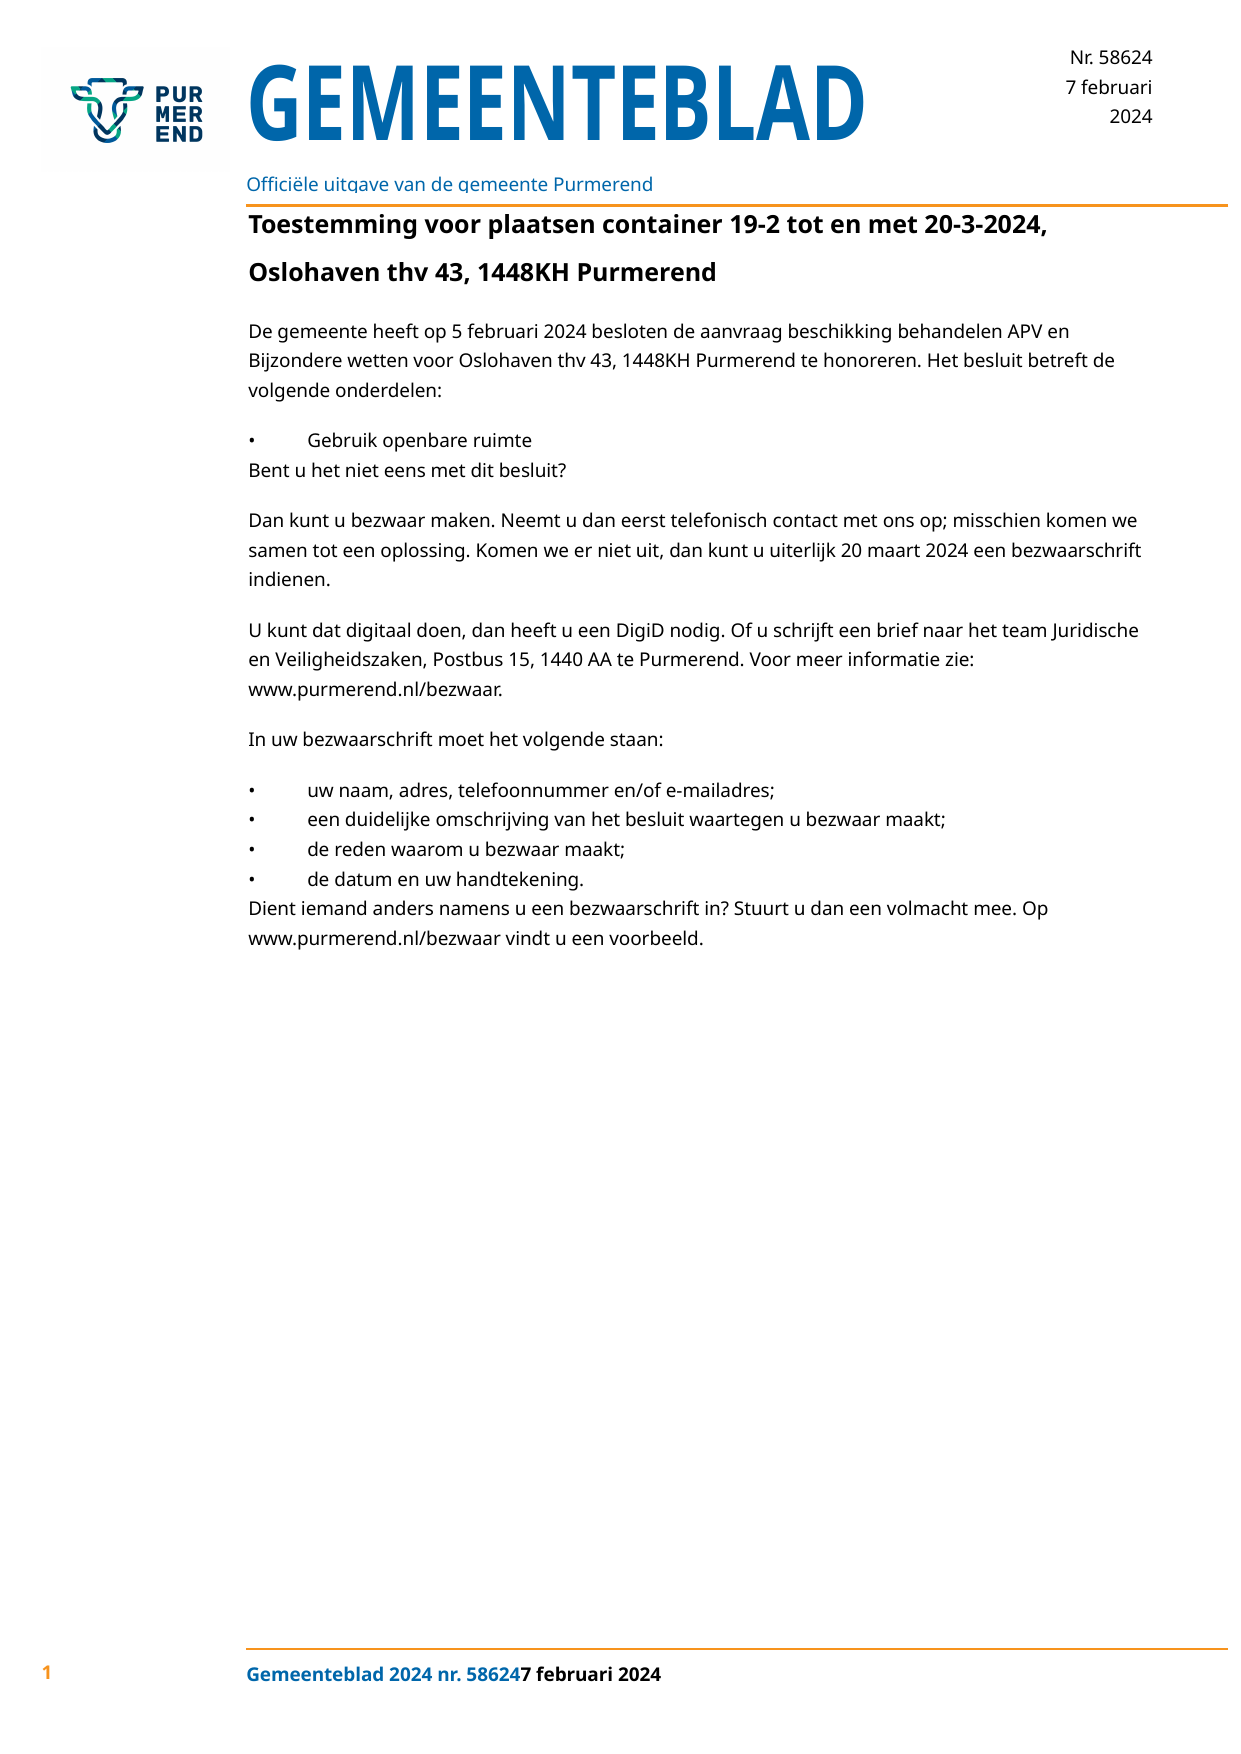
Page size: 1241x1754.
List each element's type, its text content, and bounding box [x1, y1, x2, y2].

list de reden waarom u bezwaar maakt; [248, 836, 1152, 862]
text De gemeente heeft op 5 februari 2024 besloten de aanvraag beschikking behandelen APV en Bijzondere wetten voor Oslohaven thv 43, 1448KH Purmerend te honoreren. Het besluit betreft de volgende onderdelen: [248, 318, 1152, 403]
list de datum en uw handtekening. [248, 866, 1152, 892]
text U kunt dat digitaal doen, dan heeft u een DigiD nodig. Of u schrijft een brief naar het team Juridische en Veiligheidszaken, Postbus 15, 1440 AA te Purmerend. Voor meer informatie zie: www.purmerend.nl/bezwaar. [248, 617, 1152, 702]
list Gebruik openbare ruimte [248, 427, 1152, 453]
text Toestemming voor plaatsen container 19-2 tot en met 20-3-2024, Oslohaven thv 43, 1448KH Purmerend [248, 207, 1152, 288]
text In uw bezwaarschrift moet het volgende staan: [248, 727, 1152, 752]
picture [41, 47, 231, 172]
list een duidelijke omschrijving van het besluit waartegen u bezwaar maakt; [248, 807, 1152, 832]
text Dient iemand anders namens u een bezwaarschrift in? Stuurt u dan een volmacht mee. Op www.purmerend.nl/bezwaar vindt u een voorbeeld. [248, 895, 1152, 951]
text Bent u het niet eens met dit besluit? [248, 457, 1152, 483]
text Dan kunt u bezwaar maken. Neemt u dan eerst telefonisch contact met ons op; misschien komen we samen tot een oplossing. Komen we er niet uit, dan kunt u uiterlijk 20 maart 2024 een bezwaarschrift indienen. [248, 507, 1152, 592]
list uw naam, adres, telefoonnummer en/of e-mailadres; [248, 777, 1152, 803]
